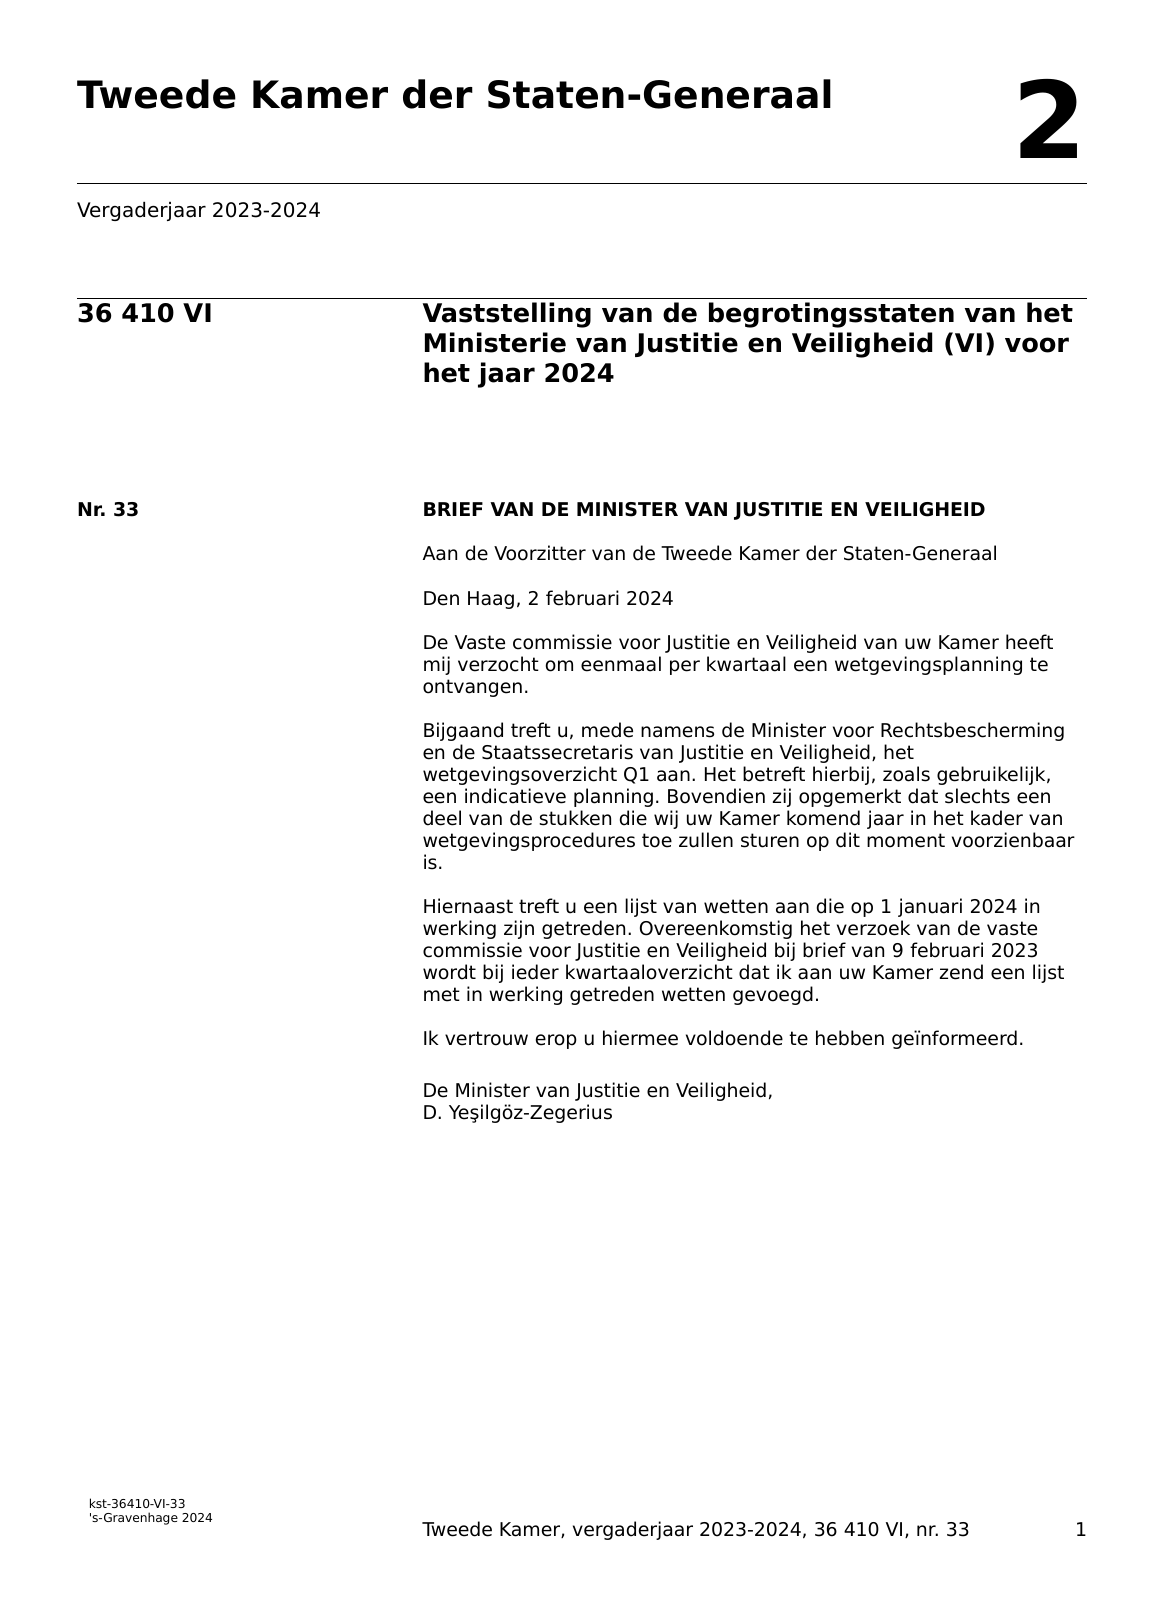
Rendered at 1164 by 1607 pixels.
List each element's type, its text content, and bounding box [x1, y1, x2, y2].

text De Minister van Justitie en Veiligheid, D. Yeşilgöz-Zegerius [422, 1080, 1087, 1124]
text Bijgaand treft u, mede namens de Minister voor Rechtsbescherming en de Staatssecretaris van Justitie en Veiligheid, het wetgevingsoverzicht Q1 aan. Het betreft hierbij, zoals gebruikelijk, een indicatieve planning. Bovendien zij opgemerkt dat slechts een deel van de stukken die wij uw Kamer komend jaar in het kader van wetgevingsprocedures toe zullen sturen op dit moment voorzienbaar is. [422, 720, 1087, 873]
text Aan de Voorzitter van de Tweede Kamer der Staten-Generaal [422, 543, 1087, 565]
table_cell Vergaderjaar 2023-2024 [77, 184, 1087, 298]
text 's-Gravenhage 2024 [88, 1511, 323, 1525]
text Ik vertrouw erop u hiermee voldoende te hebben geïnformeerd. [422, 1028, 1087, 1050]
text Hiernaast treft u een lijst van wetten aan die op 1 januari 2024 in werking zijn getreden. Overeenkomstig het verzoek van de vaste commissie voor Justitie en Veiligheid bij brief van 9 februari 2023 wordt bij ieder kwartaaloverzicht dat ik aan uw Kamer zend een lijst met in werking getreden wetten gevoegd. [422, 896, 1087, 1006]
table_header Tweede Kamer der Staten-Generaal [77, 59, 886, 183]
subtitle 36 410 VI Vaststelling van de begrotingsstaten van het Ministerie van Justitie en Veiligheid (VI) voor het jaar 2024 [77, 299, 1087, 388]
table_header 2 [886, 59, 1087, 183]
text kst-36410-VI-33 [88, 1497, 323, 1511]
subtitle Nr. 33 BRIEF VAN DE MINISTER VAN JUSTITIE EN VEILIGHEID [77, 499, 1087, 521]
text Den Haag, 2 februari 2024 [422, 587, 1087, 609]
text De Vaste commissie voor Justitie en Veiligheid van uw Kamer heeft mij verzocht om eenmaal per kwartaal een wetgevingsplanning te ontvangen. [422, 632, 1087, 697]
